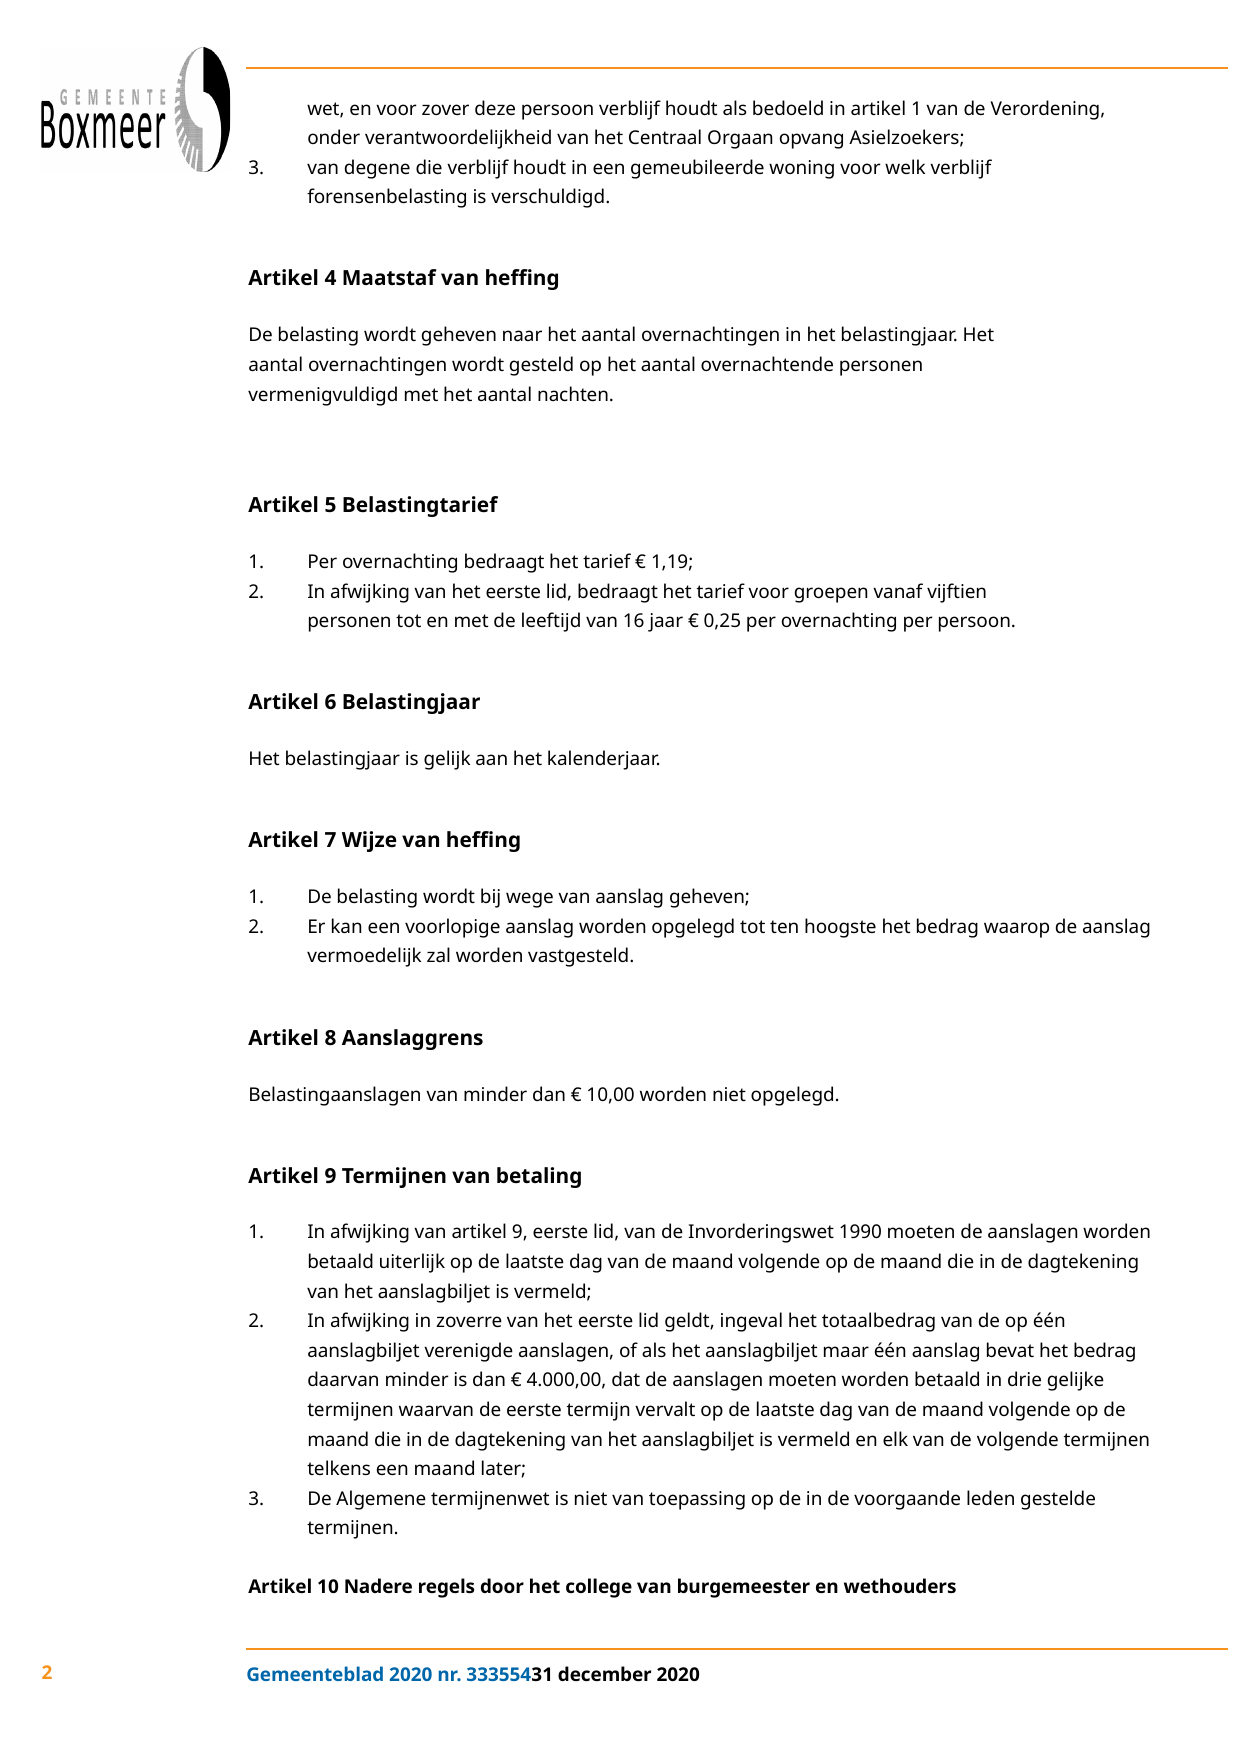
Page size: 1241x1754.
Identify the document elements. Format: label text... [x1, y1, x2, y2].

text Artikel 10 Nadere regels door het college van burgemeester en wethouders [248, 1574, 1152, 1599]
text Artikel 7 Wijze van heffing [248, 826, 1152, 854]
list personen tot en met de leeftijd van 16 jaar € 0,25 per overnachting per persoon. [248, 607, 1152, 633]
list Per overnachting bedraagt het tarief € 1,19; [248, 548, 1152, 574]
text Artikel 6 Belastingjaar [248, 687, 1152, 716]
list In afwijking in zoverre van het eerste lid geldt, ingeval het totaalbedrag van de op één aanslagbiljet verenigde aanslagen, of als het aanslagbiljet maar één aanslag bevat het bedrag daarvan minder is dan € 4.000,00, dat de aanslagen moeten worden betaald in drie gelijke termijnen waarvan de eerste termijn vervalt op de laatste dag van de maand volgende op de maand die in de dagtekening van het aanslagbiljet is vermeld en elk van de volgende termijnen telkens een maand later; [248, 1307, 1152, 1481]
list wet, en voor zover deze persoon verblijf houdt als bedoeld in artikel 1 van de Verordening, onder verantwoordelijkheid van het Centraal Orgaan opvang Asielzoekers; [248, 95, 1152, 150]
picture [41, 47, 231, 172]
list Er kan een voorlopige aanslag worden opgelegd tot ten hoogste het bedrag waarop de aanslag vermoedelijk zal worden vastgesteld. [248, 913, 1152, 968]
list In afwijking van artikel 9, eerste lid, van de Invorderingswet 1990 moeten de aanslagen worden betaald uiterlijk op de laatste dag van de maand volgende op de maand die in de dagtekening van het aanslagbiljet is vermeld; [248, 1219, 1152, 1304]
text Artikel 9 Termijnen van betaling [248, 1161, 1152, 1189]
text aantal overnachtingen wordt gesteld op het aantal overnachtende personen [248, 351, 1152, 377]
text vermenigvuldigd met het aantal nachten. [248, 381, 1152, 406]
list De belasting wordt bij wege van aanslag geheven; [248, 883, 1152, 909]
text Artikel 4 Maatstaf van heffing [248, 263, 1152, 292]
text Belastingaanslagen van minder dan € 10,00 worden niet opgelegd. [248, 1081, 1152, 1106]
text Het belastingjaar is gelijk aan het kalenderjaar. [248, 746, 1152, 771]
text Artikel 8 Aanslaggrens [248, 1023, 1152, 1051]
text Artikel 5 Belastingtarief [248, 490, 1152, 519]
list van degene die verblijf houdt in een gemeubileerde woning voor welk verblijf forensenbelasting is verschuldigd. [248, 154, 1152, 209]
text De belasting wordt geheven naar het aantal overnachtingen in het belastingjaar. Het [248, 322, 1152, 347]
list De Algemene termijnenwet is niet van toepassing op de in de voorgaande leden gestelde termijnen. [248, 1485, 1152, 1540]
list In afwijking van het eerste lid, bedraagt het tarief voor groepen vanaf vijftien [248, 578, 1152, 604]
